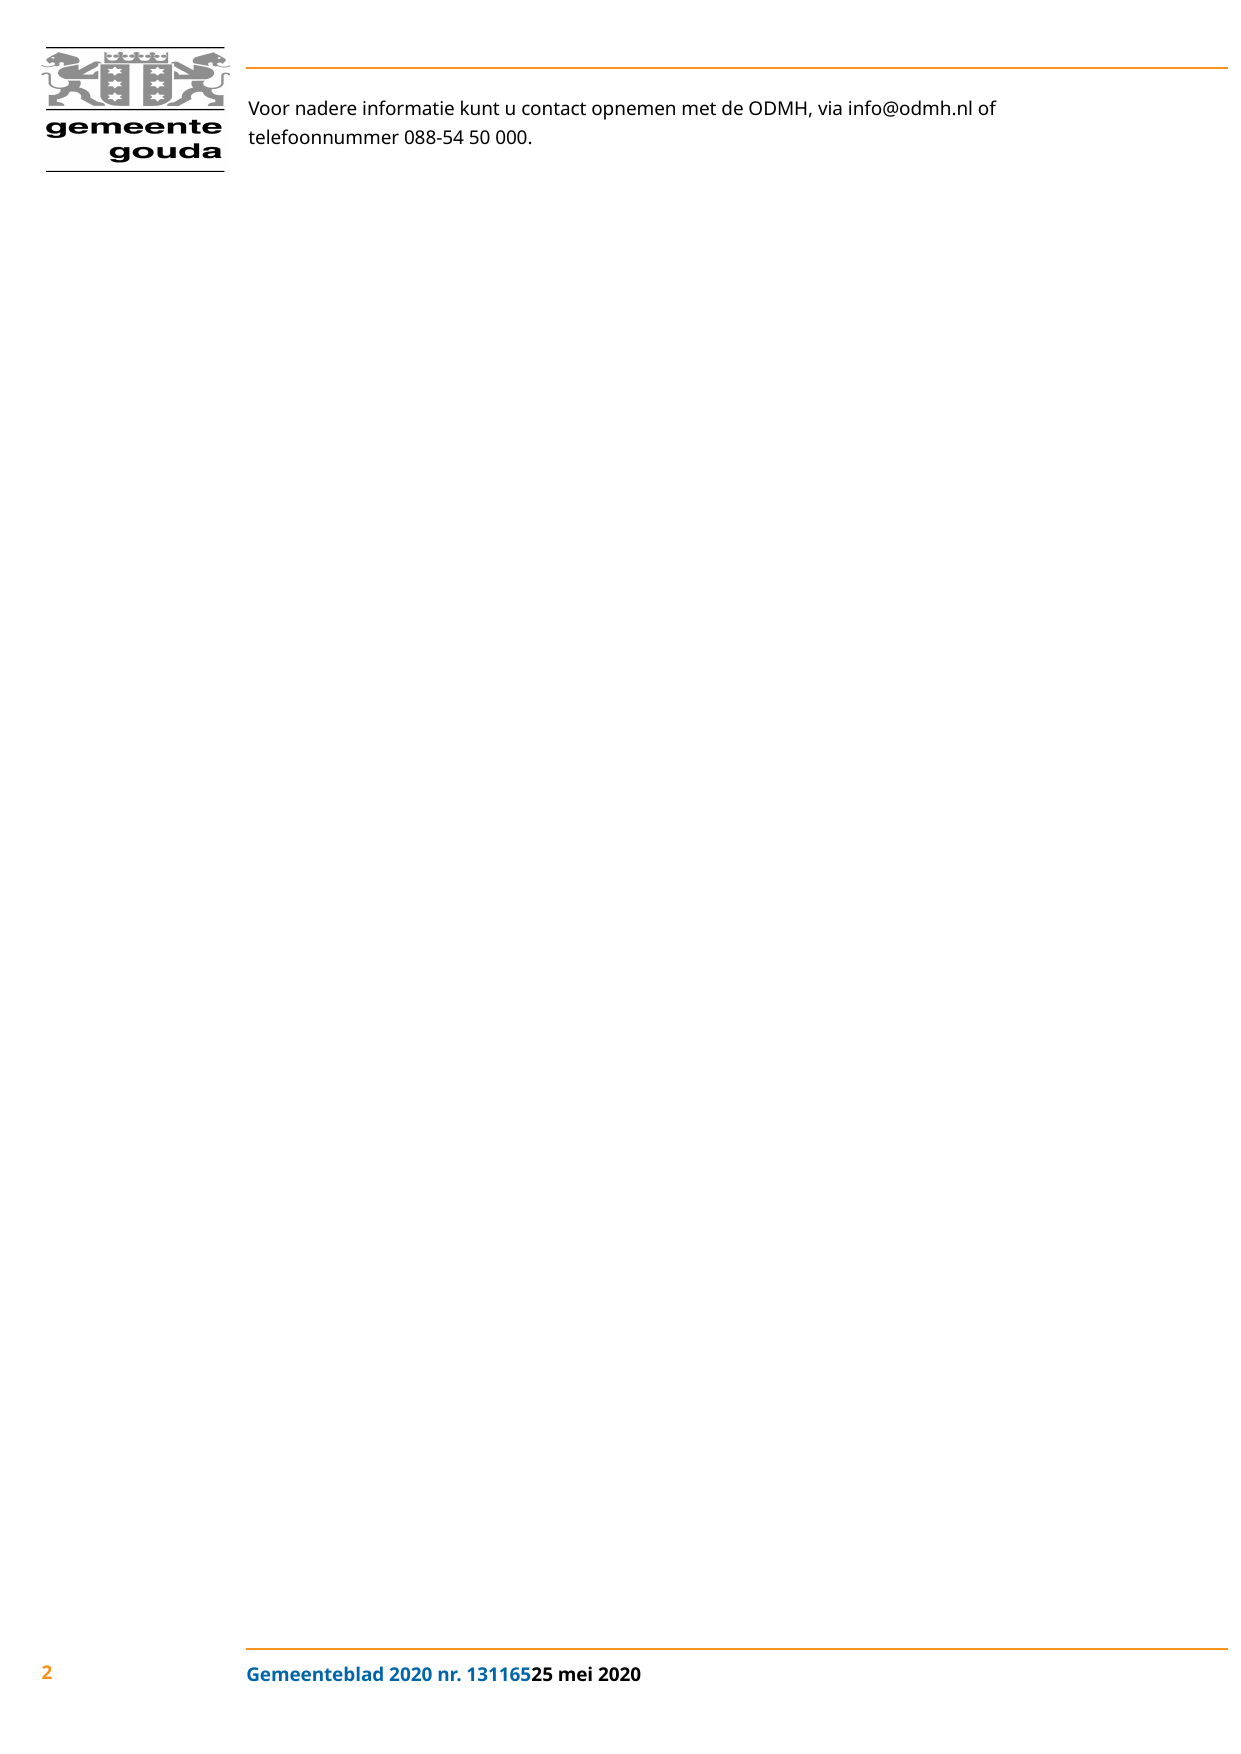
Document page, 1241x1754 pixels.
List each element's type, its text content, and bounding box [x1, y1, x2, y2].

picture [41, 47, 231, 172]
text Voor nadere informatie kunt u contact opnemen met de ODMH, via info@odmh.nl of telefoonnummer 088-54 50 000. [248, 95, 1152, 150]
